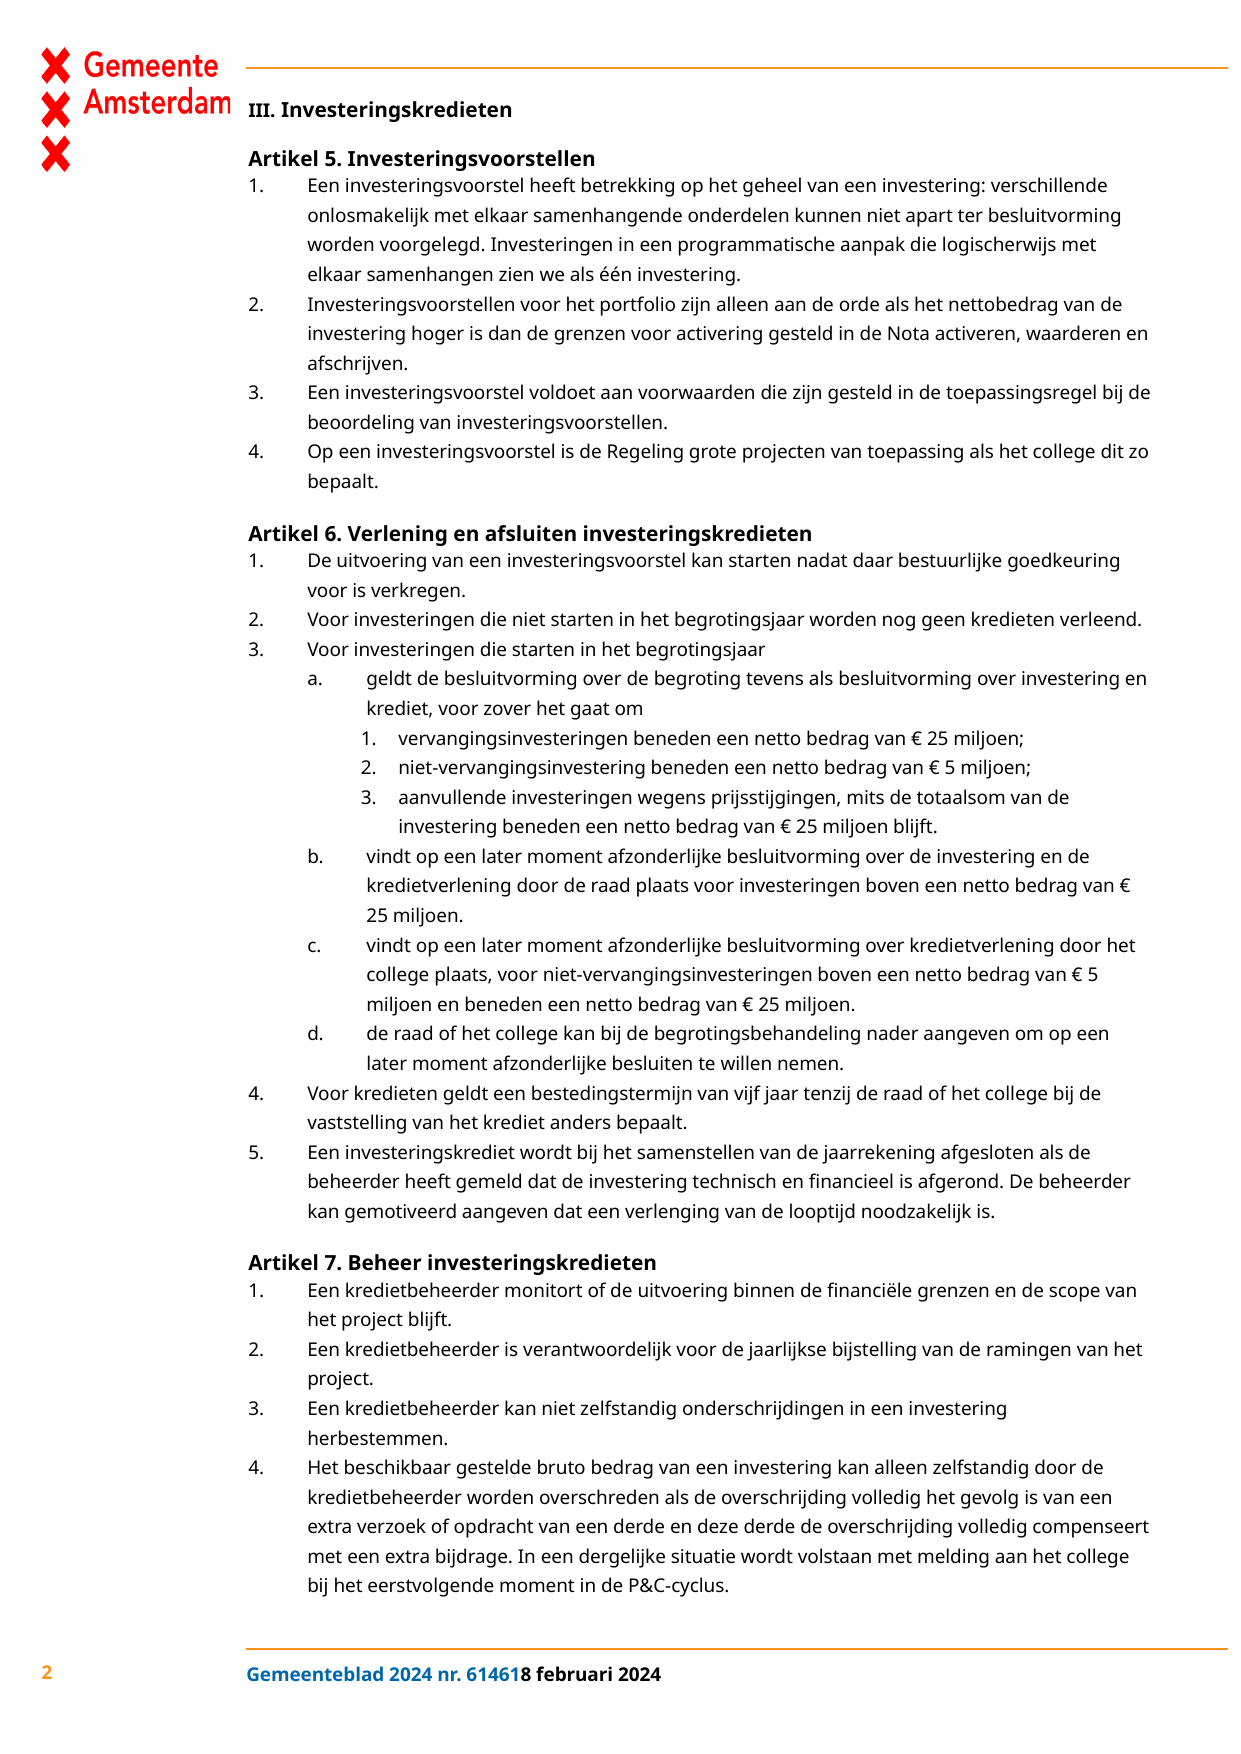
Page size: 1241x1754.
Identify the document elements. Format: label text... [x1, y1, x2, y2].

picture [41, 47, 231, 172]
list de raad of het college kan bij de begrotingsbehandeling nader aangeven om op een later moment afzonderlijke besluiten te willen nemen. [307, 1021, 1152, 1076]
list Het beschikbaar gestelde bruto bedrag van een investering kan alleen zelfstandig door de kredietbeheerder worden overschreden als de overschrijding volledig het gevolg is van een extra verzoek of opdracht van een derde en deze derde de overschrijding volledig compenseert met een extra bijdrage. In een dergelijke situatie wordt volstaan met melding aan het college bij het eerstvolgende moment in de P&C-cyclus. [248, 1454, 1152, 1598]
list Een kredietbeheerder kan niet zelfstandig onderschrijdingen in een investering herbestemmen. [248, 1395, 1152, 1451]
list Voor investeringen die niet starten in het begrotingsjaar worden nog geen kredieten verleend. [248, 606, 1152, 632]
list vindt op een later moment afzonderlijke besluitvorming over de investering en de kredietverlening door de raad plaats voor investeringen boven een netto bedrag van € 25 miljoen. [307, 843, 1152, 928]
list aanvullende investeringen wegens prijsstijgingen, mits de totaalsom van de investering beneden een netto bedrag van € 25 miljoen blijft. [361, 784, 1152, 839]
list Een kredietbeheerder monitort of de uitvoering binnen de financiële grenzen en de scope van het project blijft. [248, 1277, 1152, 1332]
list geldt de besluitvorming over de begroting tevens als besluitvorming over investering en krediet, voor zover het gaat om [307, 666, 1152, 721]
text Artikel 6. Verlening en afsluiten investeringskredieten [248, 519, 1152, 547]
list Een investeringsvoorstel voldoet aan voorwaarden die zijn gesteld in de toepassingsregel bij de beoordeling van investeringsvoorstellen. [248, 379, 1152, 435]
text Artikel 5. Investeringsvoorstellen [248, 144, 1152, 172]
text Artikel 7. Beheer investeringskredieten [248, 1248, 1152, 1277]
list vindt op een later moment afzonderlijke besluitvorming over kredietverlening door het college plaats, voor niet-vervangingsinvesteringen boven een netto bedrag van € 5 miljoen en beneden een netto bedrag van € 25 miljoen. [307, 932, 1152, 1017]
list Een investeringsvoorstel heeft betrekking op het geheel van een investering: verschillende onlosmakelijk met elkaar samenhangende onderdelen kunnen niet apart ter besluitvorming worden voorgelegd. Investeringen in een programmatische aanpak die logischerwijs met elkaar samenhangen zien we als één investering. [248, 172, 1152, 287]
list Investeringsvoorstellen voor het portfolio zijn alleen aan de orde als het nettobedrag van de investering hoger is dan de grenzen voor activering gesteld in de Nota activeren, waarderen en afschrijven. [248, 291, 1152, 376]
text III. Investeringskredieten [248, 95, 1152, 123]
list Voor kredieten geldt een bestedingstermijn van vijf jaar tenzij de raad of het college bij de vaststelling van het krediet anders bepaalt. [248, 1080, 1152, 1135]
list niet-vervangingsinvestering beneden een netto bedrag van € 5 miljoen; [361, 754, 1152, 780]
list Voor investeringen die starten in het begrotingsjaar [248, 636, 1152, 662]
list De uitvoering van een investeringsvoorstel kan starten nadat daar bestuurlijke goedkeuring voor is verkregen. [248, 547, 1152, 602]
list vervangingsinvesteringen beneden een netto bedrag van € 25 miljoen; [361, 725, 1152, 750]
list Op een investeringsvoorstel is de Regeling grote projecten van toepassing als het college dit zo bepaalt. [248, 439, 1152, 494]
list Een kredietbeheerder is verantwoordelijk voor de jaarlijkse bijstelling van de ramingen van het project. [248, 1336, 1152, 1391]
list Een investeringskrediet wordt bij het samenstellen van de jaarrekening afgesloten als de beheerder heeft gemeld dat de investering technisch en financieel is afgerond. De beheerder kan gemotiveerd aangeven dat een verlenging van de looptijd noodzakelijk is. [248, 1139, 1152, 1224]
